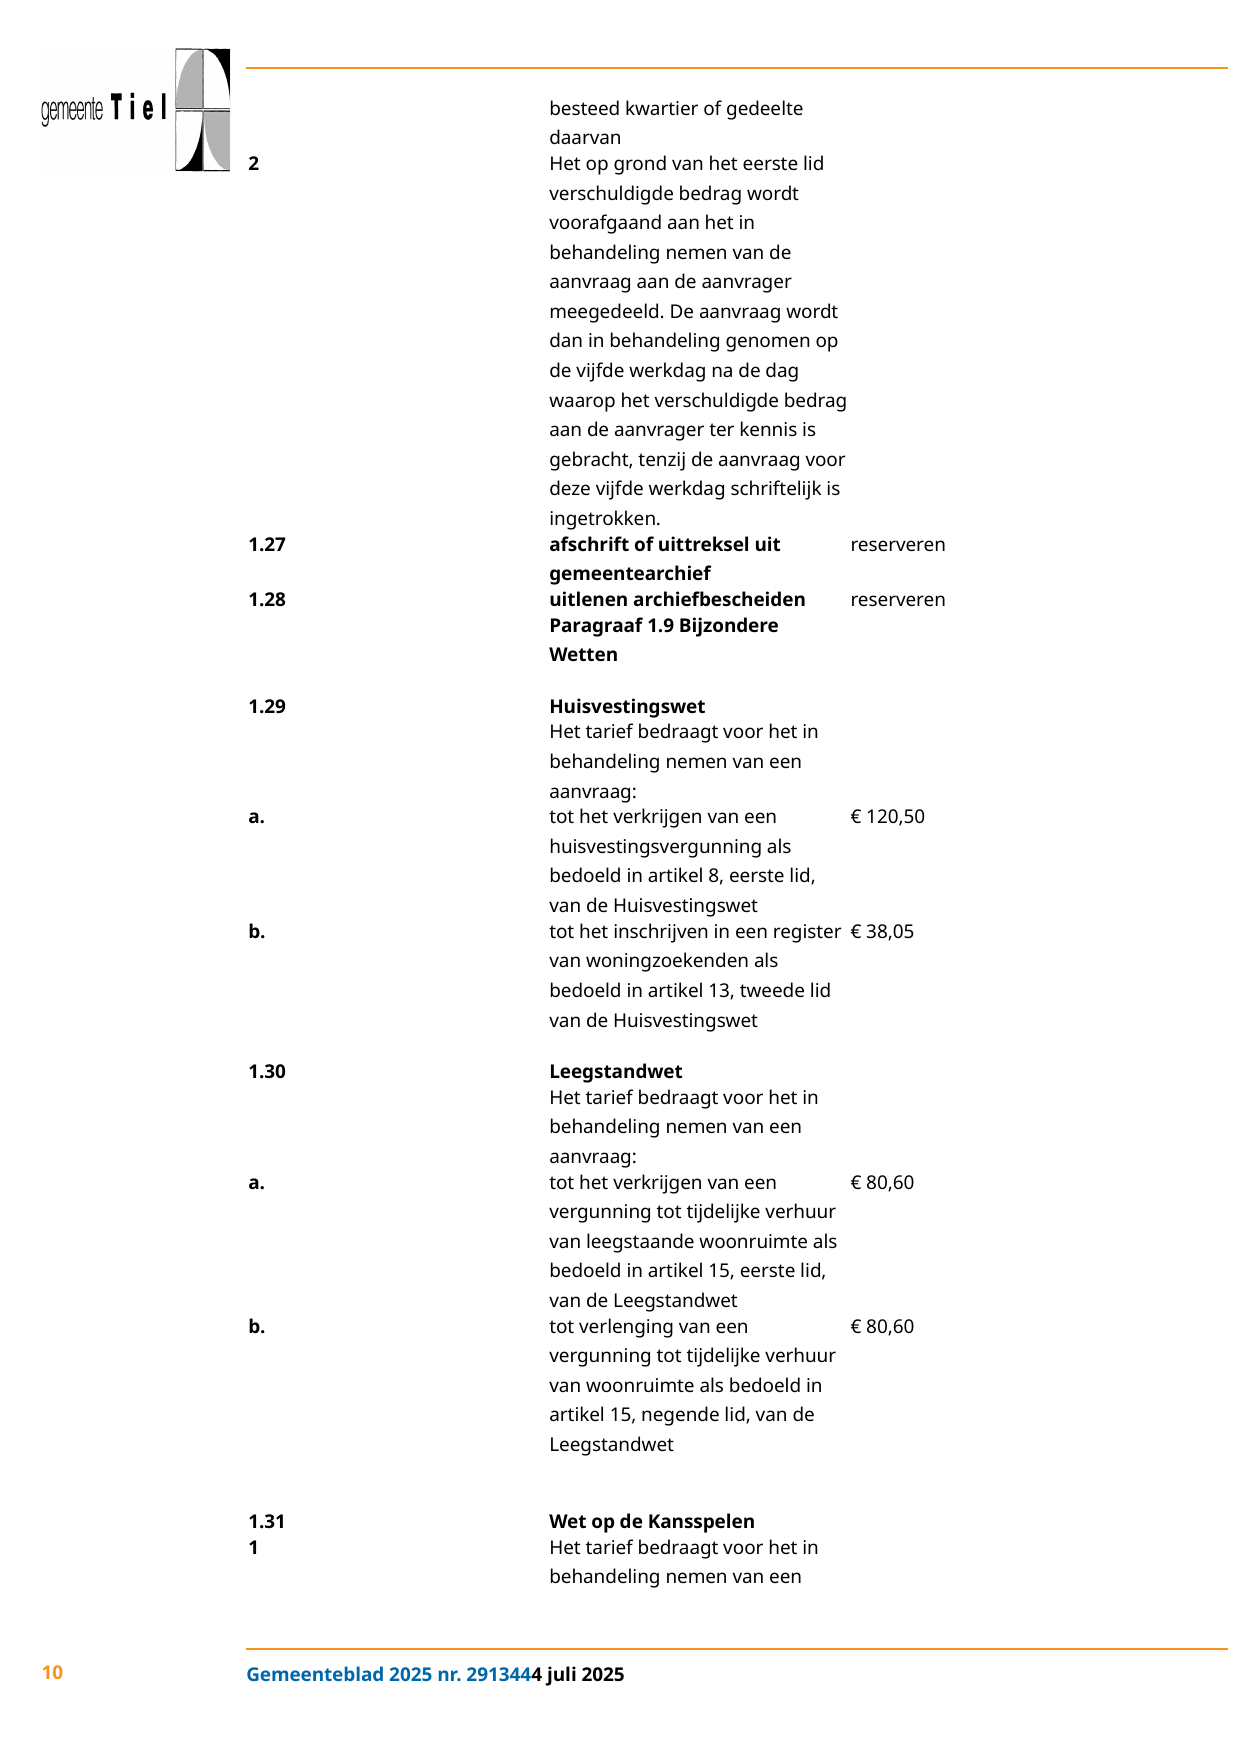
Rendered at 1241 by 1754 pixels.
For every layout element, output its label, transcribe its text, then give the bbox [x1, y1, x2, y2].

table_cell 1.29 [248, 693, 549, 719]
table_cell 1.28 [248, 586, 549, 612]
table_cell [850, 693, 1152, 719]
table_cell [248, 667, 549, 693]
table_cell [850, 95, 1152, 150]
table_cell [549, 1483, 850, 1508]
table_cell Leegstandwet [549, 1058, 850, 1084]
table_cell € 120,50 [850, 804, 1152, 918]
table_cell [248, 612, 549, 667]
table_cell afschrift of uittreksel uit gemeentearchief [549, 531, 850, 586]
table_cell [248, 1483, 549, 1508]
table_cell [248, 95, 549, 150]
table_cell b. [248, 1313, 549, 1457]
table_cell [850, 1033, 1152, 1058]
table_cell Huisvestingswet [549, 693, 850, 719]
table_cell 1.27 [248, 531, 549, 586]
table_cell b. [248, 918, 549, 1032]
table_cell [549, 1033, 850, 1058]
table_cell 1.31 [248, 1509, 549, 1534]
table_cell Wet op de Kansspelen [549, 1509, 850, 1534]
table_cell a. [248, 804, 549, 918]
table_cell [248, 1033, 549, 1058]
table_cell [850, 667, 1152, 693]
table_cell [850, 1457, 1152, 1483]
table_cell a. [248, 1169, 549, 1313]
table_cell tot het verkrijgen van een huisvestingsvergunning als bedoeld in artikel 8, eerste lid, van de Huisvestingswet [549, 804, 850, 918]
table_cell [549, 1457, 850, 1483]
table_cell Het op grond van het eerste lid verschuldigde bedrag wordt voorafgaand aan het in behandeling nemen van de aanvraag aan de aanvrager meegedeeld. De aanvraag wordt dan in behandeling genomen op de vijfde werkdag na de dag waarop het verschuldigde bedrag aan de aanvrager ter kennis is gebracht, tenzij de aanvraag voor deze vijfde werkdag schriftelijk is ingetrokken. [549, 150, 850, 531]
table_cell € 80,60 [850, 1169, 1152, 1313]
table_cell [248, 1457, 549, 1483]
table_cell € 80,60 [850, 1313, 1152, 1457]
table_cell Paragraaf 1.9 Bijzondere Wetten [549, 612, 850, 667]
table_cell besteed kwartier of gedeelte daarvan [549, 95, 850, 150]
table_cell [850, 1509, 1152, 1534]
table_cell Het tarief bedraagt voor het in behandeling nemen van een [549, 1534, 850, 1589]
table_cell 1 [248, 1534, 549, 1589]
table_cell [850, 612, 1152, 667]
table_cell [850, 1483, 1152, 1508]
table_cell reserveren [850, 531, 1152, 586]
table_cell [549, 667, 850, 693]
table_cell [850, 1084, 1152, 1169]
table_cell tot het inschrijven in een register van woningzoekenden als bedoeld in artikel 13, tweede lid van de Huisvestingswet [549, 918, 850, 1032]
table_cell tot verlenging van een vergunning tot tijdelijke verhuur van woonruimte als bedoeld in artikel 15, negende lid, van de Leegstandwet [549, 1313, 850, 1457]
table_cell [850, 150, 1152, 531]
table_cell tot het verkrijgen van een vergunning tot tijdelijke verhuur van leegstaande woonruimte als bedoeld in artikel 15, eerste lid, van de Leegstandwet [549, 1169, 850, 1313]
table_cell uitlenen archiefbescheiden [549, 586, 850, 612]
table_cell reserveren [850, 586, 1152, 612]
table_cell € 38,05 [850, 918, 1152, 1032]
table_cell Het tarief bedraagt voor het in behandeling nemen van een aanvraag: [549, 1084, 850, 1169]
table_cell [850, 1058, 1152, 1084]
table_cell 1.30 [248, 1058, 549, 1084]
picture [41, 47, 231, 172]
table_cell 2 [248, 150, 549, 531]
table_cell [850, 719, 1152, 803]
table_cell [248, 1084, 549, 1169]
table_cell [248, 719, 549, 803]
table_cell Het tarief bedraagt voor het in behandeling nemen van een aanvraag: [549, 719, 850, 803]
table_cell [850, 1534, 1152, 1589]
